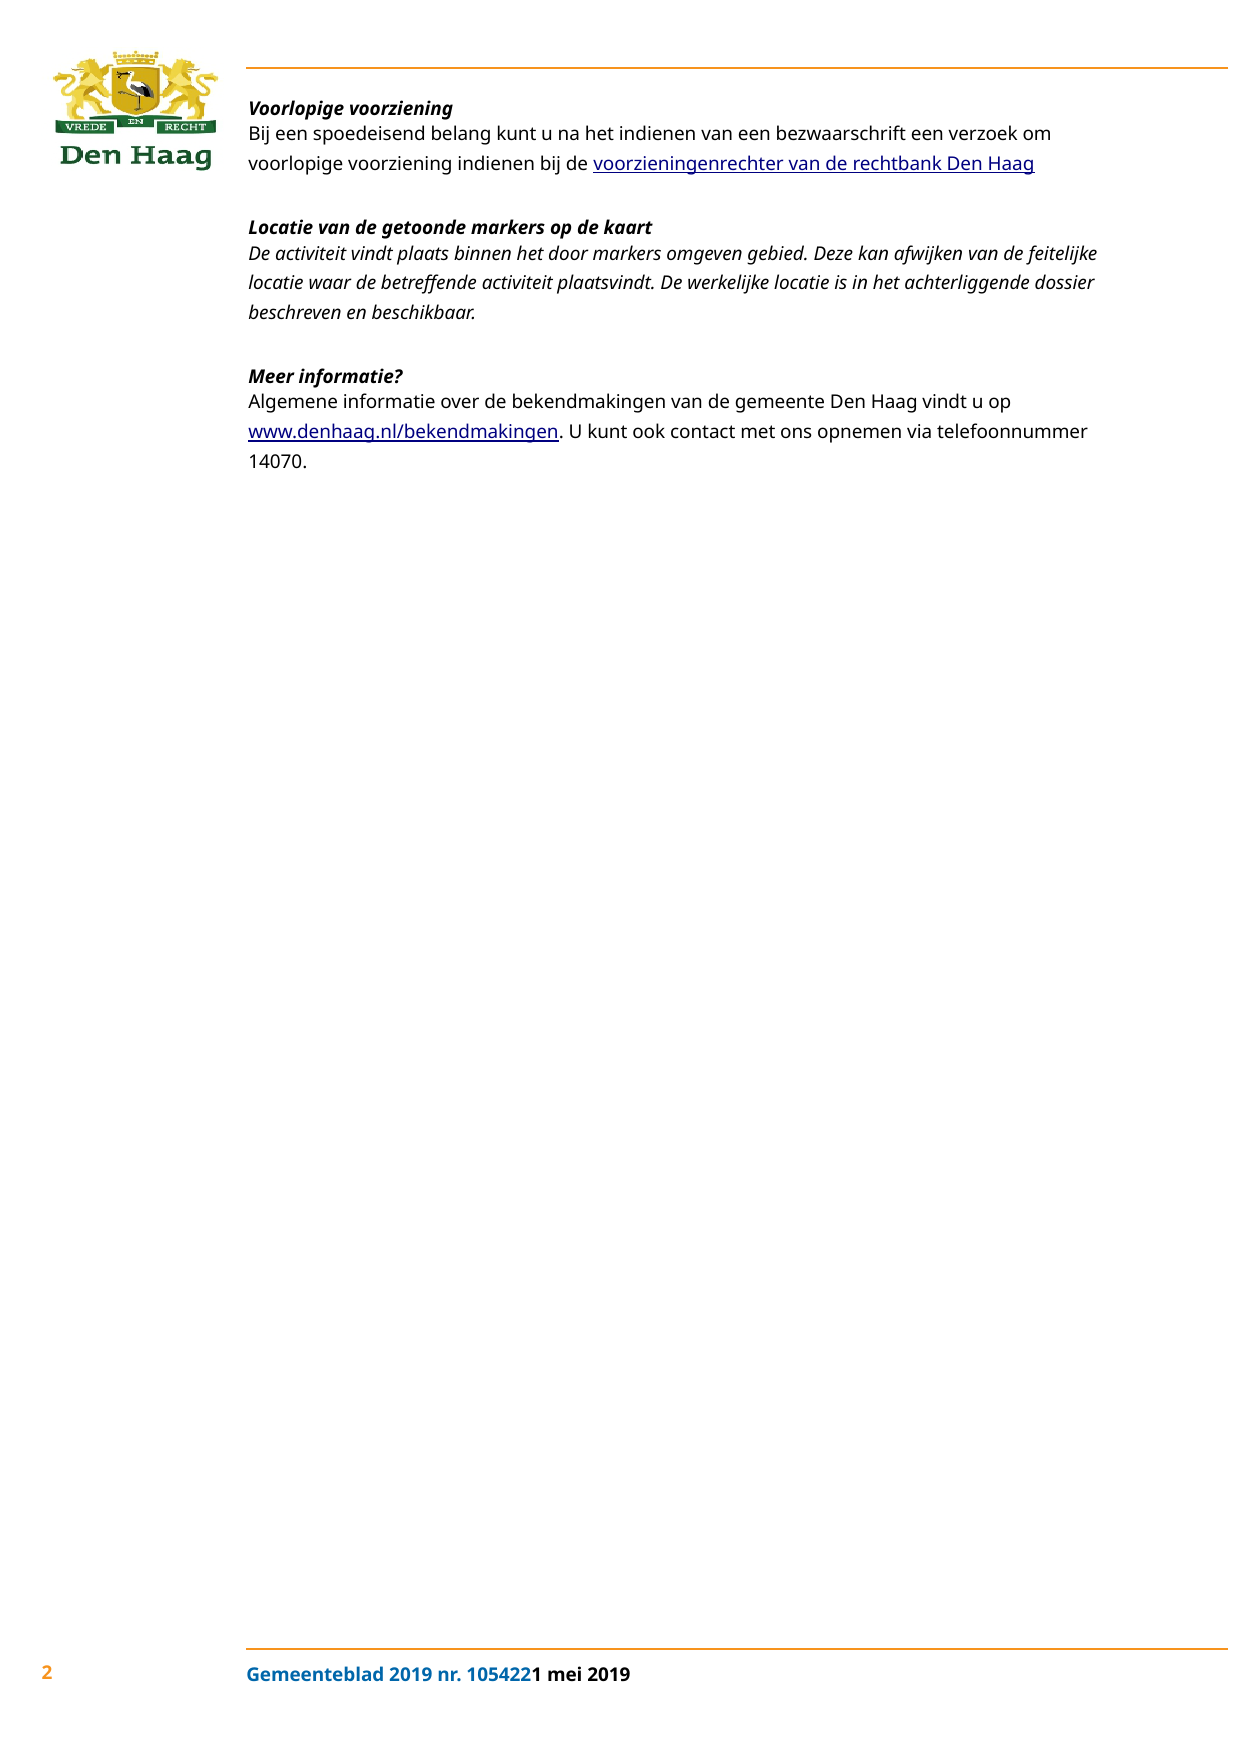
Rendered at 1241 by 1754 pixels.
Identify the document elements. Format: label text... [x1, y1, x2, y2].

text Bij een spoedeisend belang kunt u na het indienen van een bezwaarschrift een verzoek om voorlopige voorziening indienen bij de voorzieningenrechter van de rechtbank Den Haag [248, 121, 1152, 176]
picture [41, 47, 231, 172]
text De activiteit vindt plaats binnen het door markers omgeven gebied. Deze kan afwijken van de feitelijke locatie waar de betreffende activiteit plaatsvindt. De werkelijke locatie is in het achterliggende dossier beschreven en beschikbaar. [248, 240, 1152, 325]
text Locatie van de getoonde markers op de kaart [248, 214, 1152, 240]
text Voorlopige voorziening [248, 95, 1152, 121]
text Algemene informatie over de bekendmakingen van de gemeente Den Haag vindt u op www.denhaag.nl/bekendmakingen. U kunt ook contact met ons opnemen via telefoonnummer 14070. [248, 389, 1152, 473]
text Meer informatie? [248, 363, 1152, 389]
